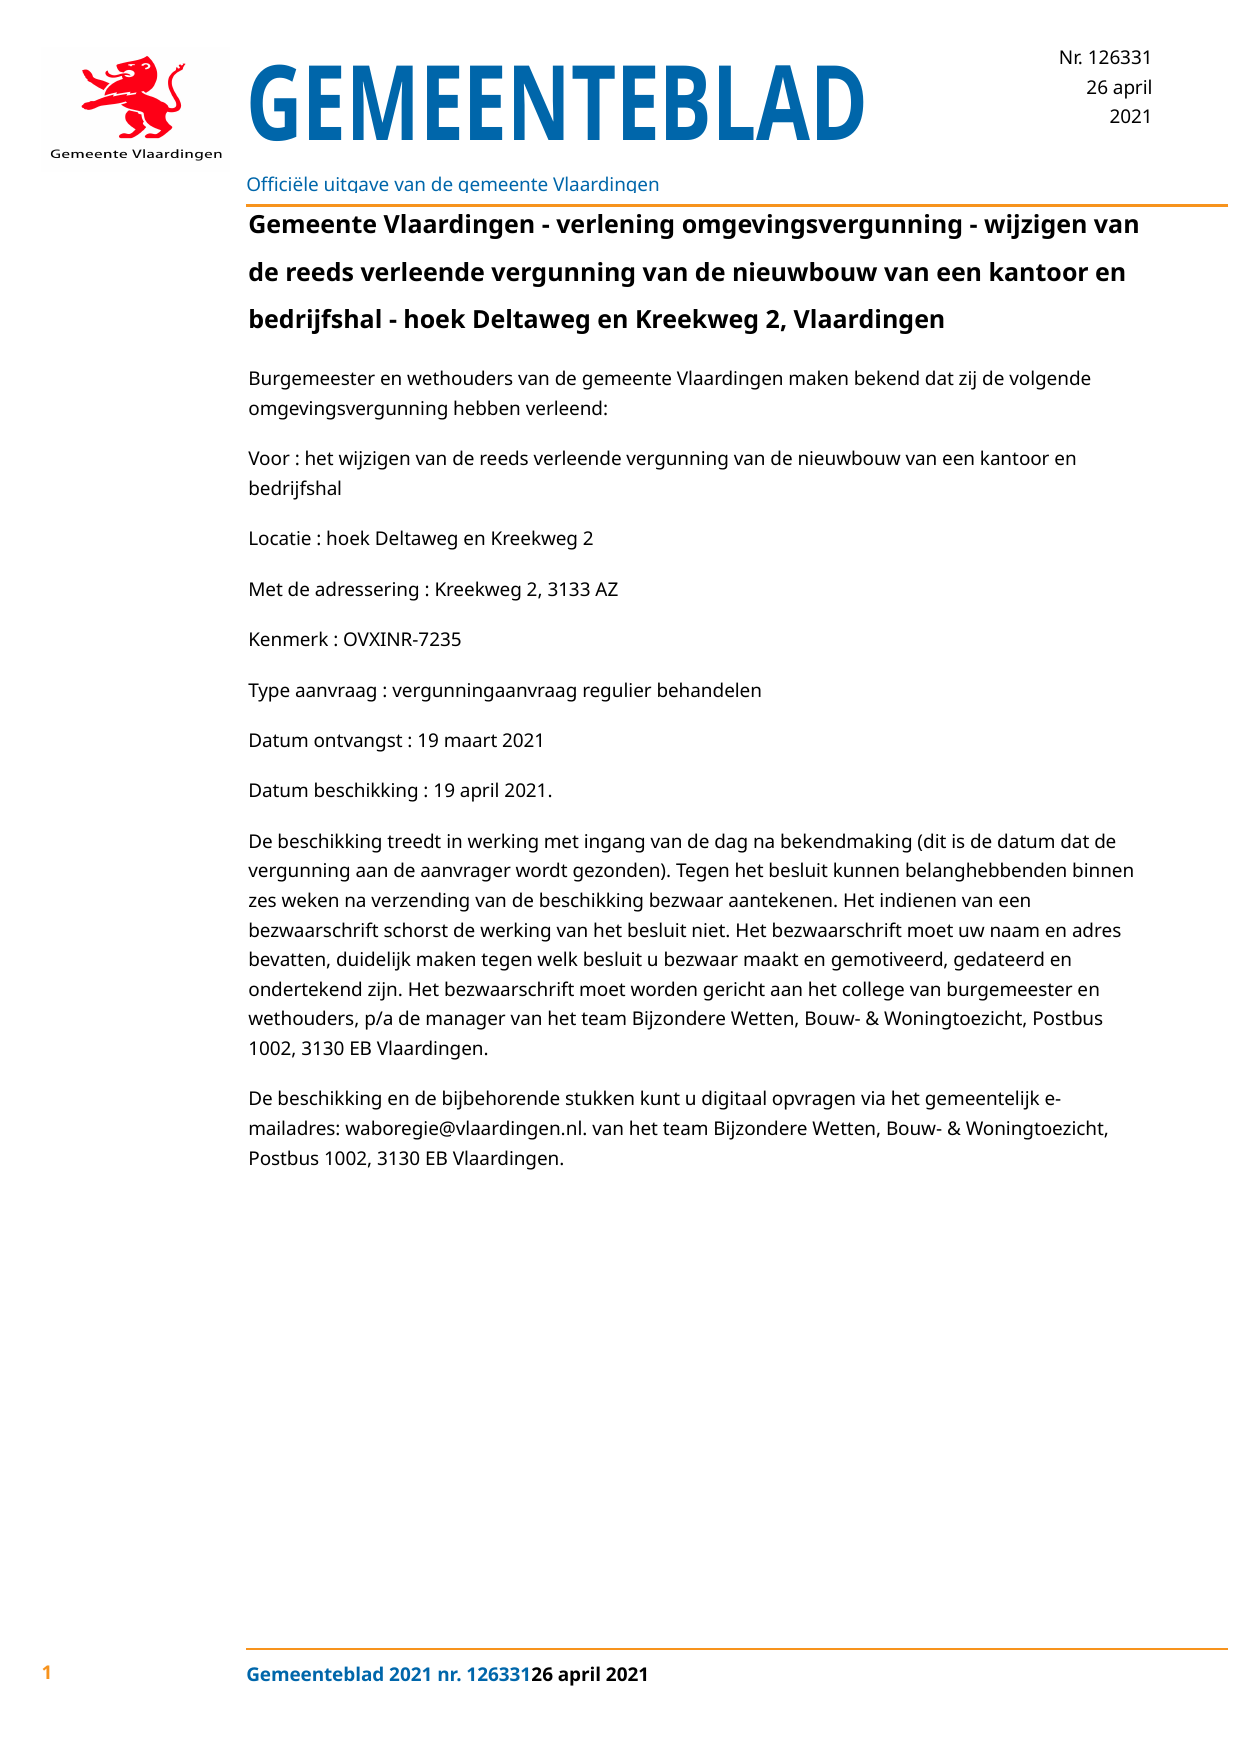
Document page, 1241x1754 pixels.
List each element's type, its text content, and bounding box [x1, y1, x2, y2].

picture [41, 47, 231, 172]
text Voor : het wijzigen van de reeds verleende vergunning van de nieuwbouw van een kantoor en bedrijfshal [248, 446, 1152, 501]
text Datum beschikking : 19 april 2021. [248, 778, 1152, 803]
text De beschikking treedt in werking met ingang van de dag na bekendmaking (dit is de datum dat de vergunning aan de aanvrager wordt gezonden). Tegen het besluit kunnen belanghebbenden binnen zes weken na verzending van de beschikking bezwaar aantekenen. Het indienen van een bezwaarschrift schorst de werking van het besluit niet. Het bezwaarschrift moet uw naam en adres bevatten, duidelijk maken tegen welk besluit u bezwaar maakt en gemotiveerd, gedateerd en ondertekend zijn. Het bezwaarschrift moet worden gericht aan het college van burgemeester en wethouders, p/a de manager van het team Bijzondere Wetten, Bouw- & Woningtoezicht, Postbus 1002, 3130 EB Vlaardingen. [248, 828, 1152, 1061]
text Locatie : hoek Deltaweg en Kreekweg 2 [248, 526, 1152, 551]
text Kenmerk : OVXINR-7235 [248, 626, 1152, 652]
text Datum ontvangst : 19 maart 2021 [248, 727, 1152, 753]
text Gemeente Vlaardingen - verlening omgevingsvergunning - wijzigen van de reeds verleende vergunning van de nieuwbouw van een kantoor en bedrijfshal - hoek Deltaweg en Kreekweg 2, Vlaardingen [248, 207, 1152, 336]
text Type aanvraag : vergunningaanvraag regulier behandelen [248, 677, 1152, 702]
text De beschikking en de bijbehorende stukken kunt u digitaal opvragen via het gemeentelijk e-mailadres: waboregie@vlaardingen.nl. van het team Bijzondere Wetten, Bouw- & Woningtoezicht, Postbus 1002, 3130 EB Vlaardingen. [248, 1086, 1152, 1170]
text Burgemeester en wethouders van de gemeente Vlaardingen maken bekend dat zij de volgende omgevingsvergunning hebben verleend: [248, 366, 1152, 421]
text Met de adressering : Kreekweg 2, 3133 AZ [248, 576, 1152, 602]
